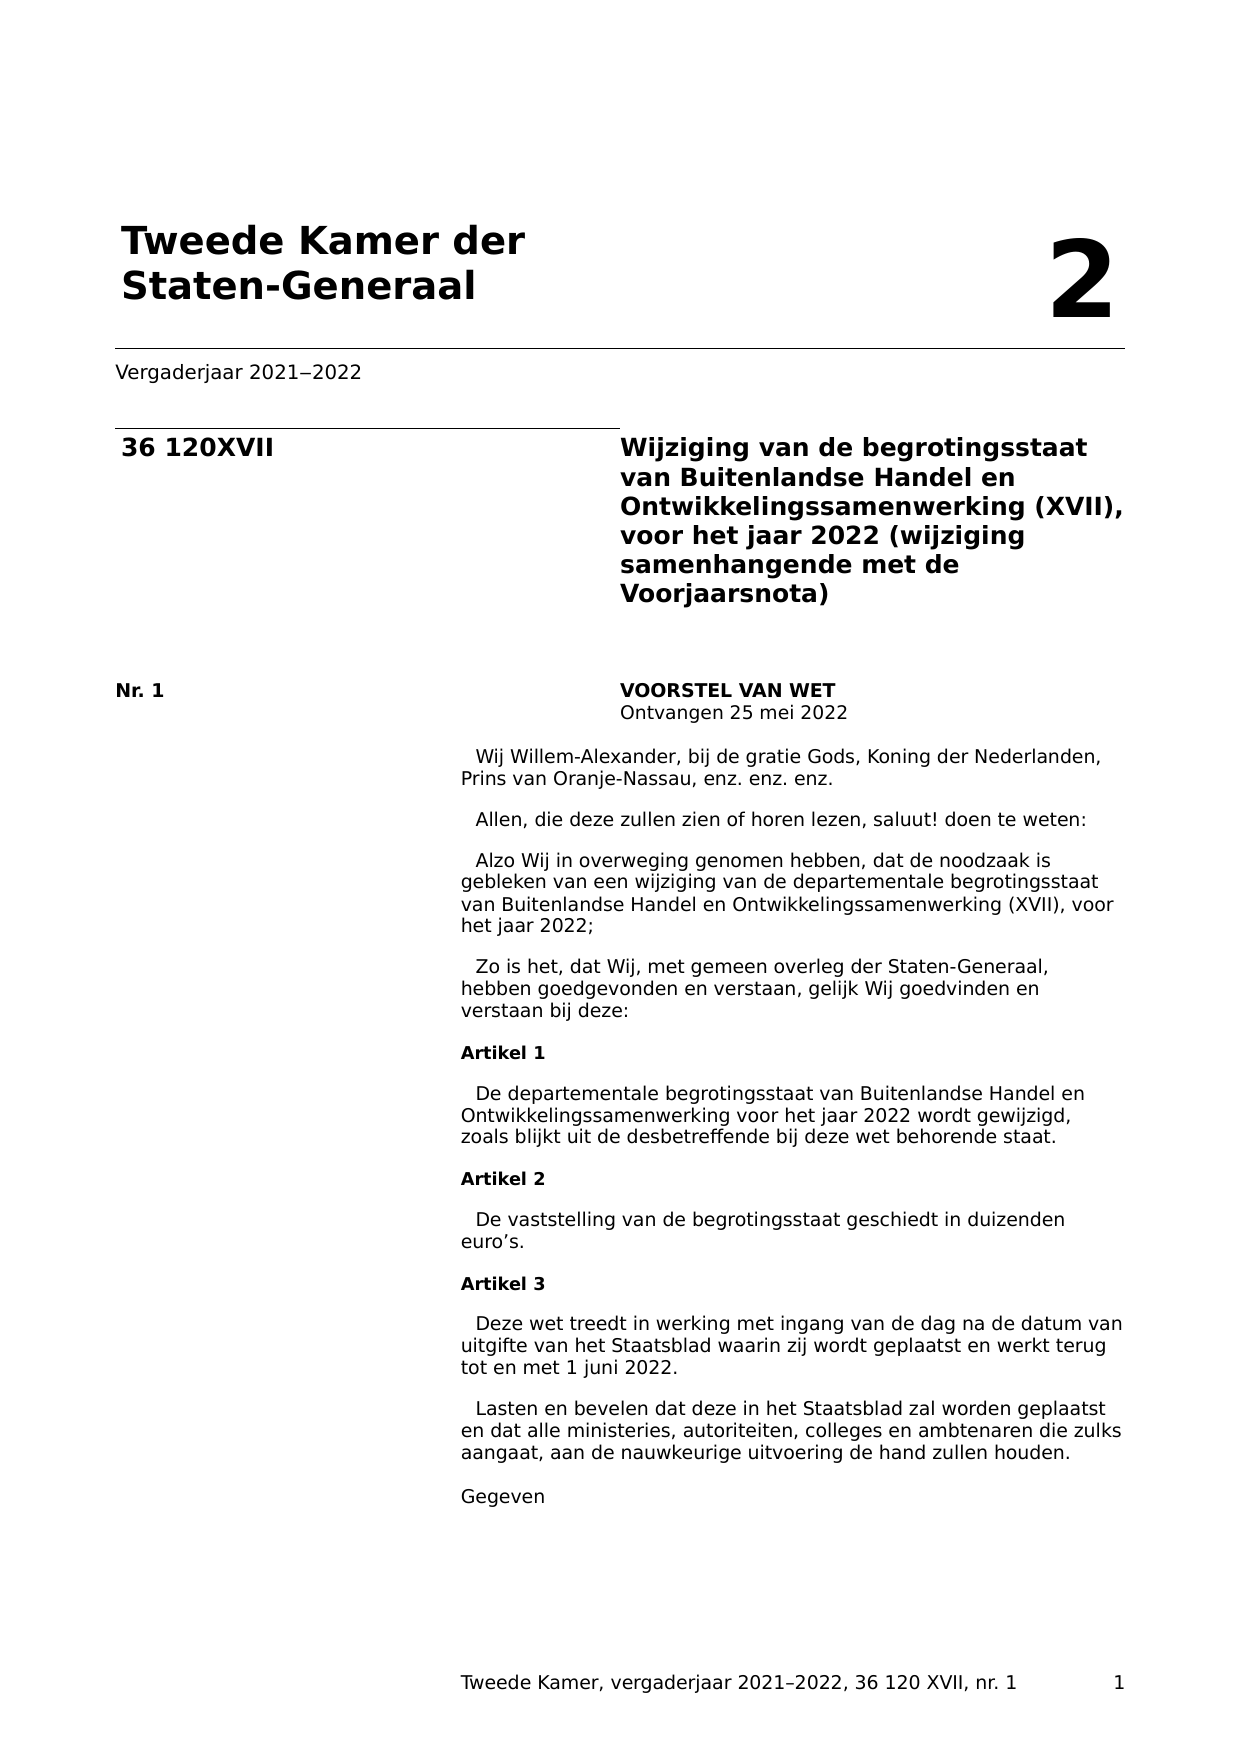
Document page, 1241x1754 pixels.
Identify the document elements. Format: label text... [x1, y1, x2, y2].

text Allen, die deze zullen zien of horen lezen, saluut! doen te weten: [461, 809, 1125, 831]
table_cell Vergaderjaar 2021‒2022 [115, 349, 1125, 384]
table_header Tweede Kamer der Staten-Generaal [115, 213, 620, 348]
text Zo is het, dat Wij, met gemeen overleg der Staten-Generaal, hebben goedgevonden en verstaan, gelijk Wij goedvinden en verstaan bij deze: [461, 956, 1125, 1022]
text Gegeven [461, 1486, 1125, 1508]
title Artikel 1 [461, 1041, 1125, 1064]
table_header Wijziging van de begrotingsstaat van Buitenlandse Handel en Ontwikkelingssamenwerking (XVII), voor het jaar 2022 (wijziging samenhangende met de Voorjaarsnota) [620, 428, 1125, 614]
text Deze wet treedt in werking met ingang van de dag na de datum van uitgifte van het Staatsblad waarin zij wordt geplaatst en werkt terug tot en met 1 juni 2022. [461, 1313, 1125, 1379]
table_header 36 120XVII [115, 429, 620, 614]
text Lasten en bevelen dat deze in het Staatsblad zal worden geplaatst en dat alle ministeries, autoriteiten, colleges en ambtenaren die zulks aangaat, aan de nauwkeurige uitvoering de hand zullen houden. [461, 1398, 1125, 1464]
text Wij Willem-Alexander, bij de gratie Gods, Koning der Nederlanden, Prins van Oranje-Nassau, enz. enz. enz. [461, 746, 1125, 790]
title Artikel 2 [461, 1167, 1125, 1190]
title Artikel 3 [461, 1272, 1125, 1294]
text De departementale begrotingsstaat van Buitenlandse Handel en Ontwikkelingssamenwerking voor het jaar 2022 wordt gewijzigd, zoals blijkt uit de desbetreffende bij deze wet behorende staat. [461, 1082, 1125, 1148]
table_header Voorstel van Wet Ontvangen 25 mei 2022 [620, 680, 1125, 746]
text De vaststelling van de begrotingsstaat geschiedt in duizenden euro’s. [461, 1209, 1125, 1253]
table_header Nr. 1 [115, 680, 620, 746]
text Alzo Wij in overweging genomen hebben, dat de noodzaak is gebleken van een wijziging van de departementale begrotingsstaat van Buitenlandse Handel en Ontwikkelingssamenwerking (XVII), voor het jaar 2022; [461, 849, 1125, 937]
table_header 2 [620, 213, 1125, 348]
